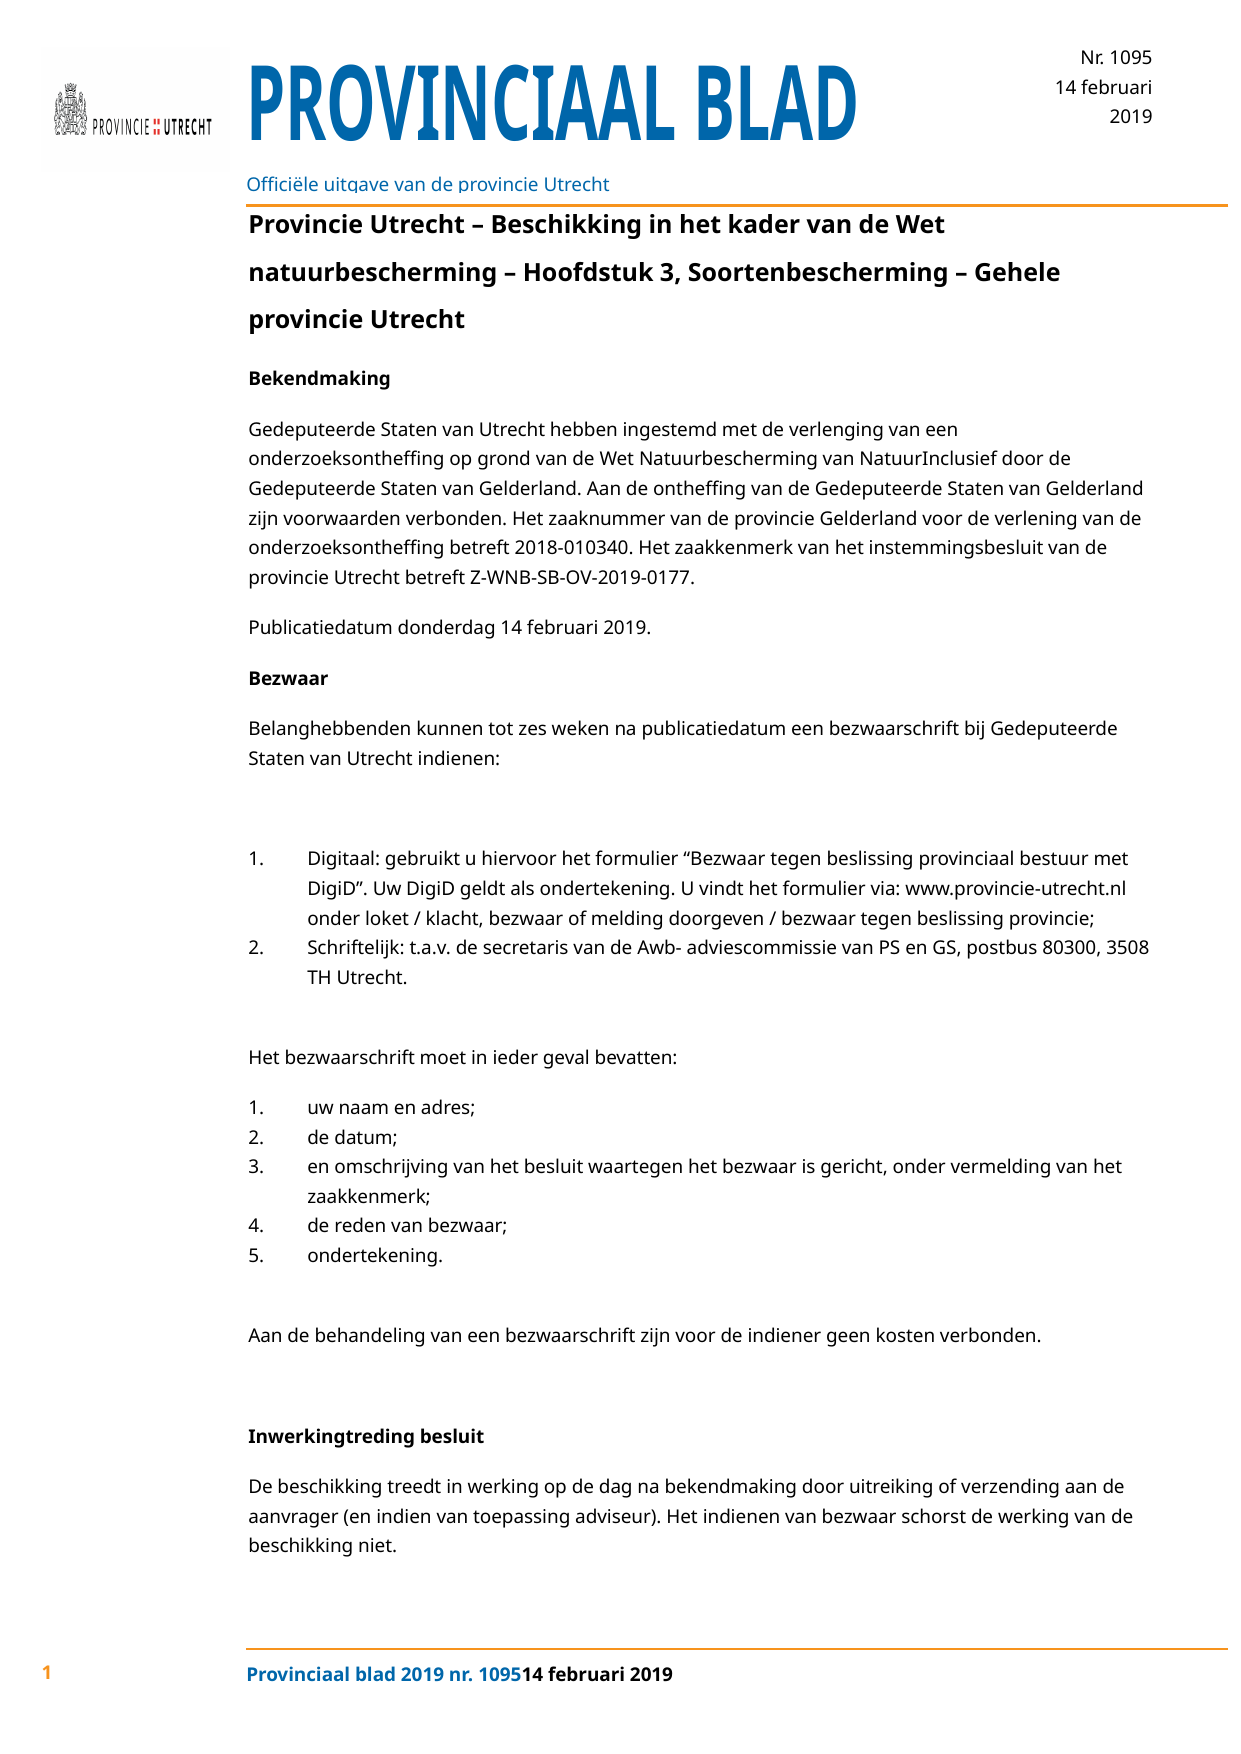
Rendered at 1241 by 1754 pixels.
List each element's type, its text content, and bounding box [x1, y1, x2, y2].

text Inwerkingtreding besluit [248, 1423, 1152, 1449]
text Bezwaar [248, 665, 1152, 690]
text Aan de behandeling van een bezwaarschrift zijn voor de indiener geen kosten verbonden. [248, 1322, 1152, 1348]
text Bekendmaking [248, 366, 1152, 391]
text Publicatiedatum donderdag 14 februari 2019. [248, 614, 1152, 640]
list Schriftelijk: t.a.v. de secretaris van de Awb- adviescommissie van PS en GS, postbus 80300, 3508 TH Utrecht. [248, 934, 1152, 989]
list de reden van bezwaar; [248, 1213, 1152, 1238]
list ondertekening. [248, 1242, 1152, 1268]
picture [41, 47, 231, 172]
text Het bezwaarschrift moet in ieder geval bevatten: [248, 1044, 1152, 1069]
text Provincie Utrecht – Beschikking in het kader van de Wet natuurbescherming – Hoofdstuk 3, Soortenbescherming – Gehele provincie Utrecht [248, 207, 1152, 336]
list Digitaal: gebruikt u hiervoor het formulier “Bezwaar tegen beslissing provinciaal bestuur met DigiD”. Uw DigiD geldt als ondertekening. U vindt het formulier via: www.provincie-utrecht.nl onder loket / klacht, bezwaar of melding doorgeven / bezwaar tegen beslissing provincie; [248, 846, 1152, 930]
list de datum; [248, 1124, 1152, 1149]
text Belanghebbenden kunnen tot zes weken na publicatiedatum een bezwaarschrift bij Gedeputeerde Staten van Utrecht indienen: [248, 715, 1152, 770]
text De beschikking treedt in werking op de dag na bekendmaking door uitreiking of verzending aan de aanvrager (en indien van toepassing adviseur). Het indienen van bezwaar schorst de werking van de beschikking niet. [248, 1473, 1152, 1558]
list en omschrijving van het besluit waartegen het bezwaar is gericht, onder vermelding van het zaakkenmerk; [248, 1153, 1152, 1209]
text Gedeputeerde Staten van Utrecht hebben ingestemd met de verlenging van een onderzoeksontheffing op grond van de Wet Natuurbescherming van NatuurInclusief door de Gedeputeerde Staten van Gelderland. Aan de ontheffing van de Gedeputeerde Staten van Gelderland zijn voorwaarden verbonden. Het zaaknummer van de provincie Gelderland voor de verlening van de onderzoeksontheffing betreft 2018-010340. Het zaakkenmerk van het instemmingsbesluit van de provincie Utrecht betreft Z-WNB-SB-OV-2019-0177. [248, 416, 1152, 589]
list uw naam en adres; [248, 1094, 1152, 1120]
